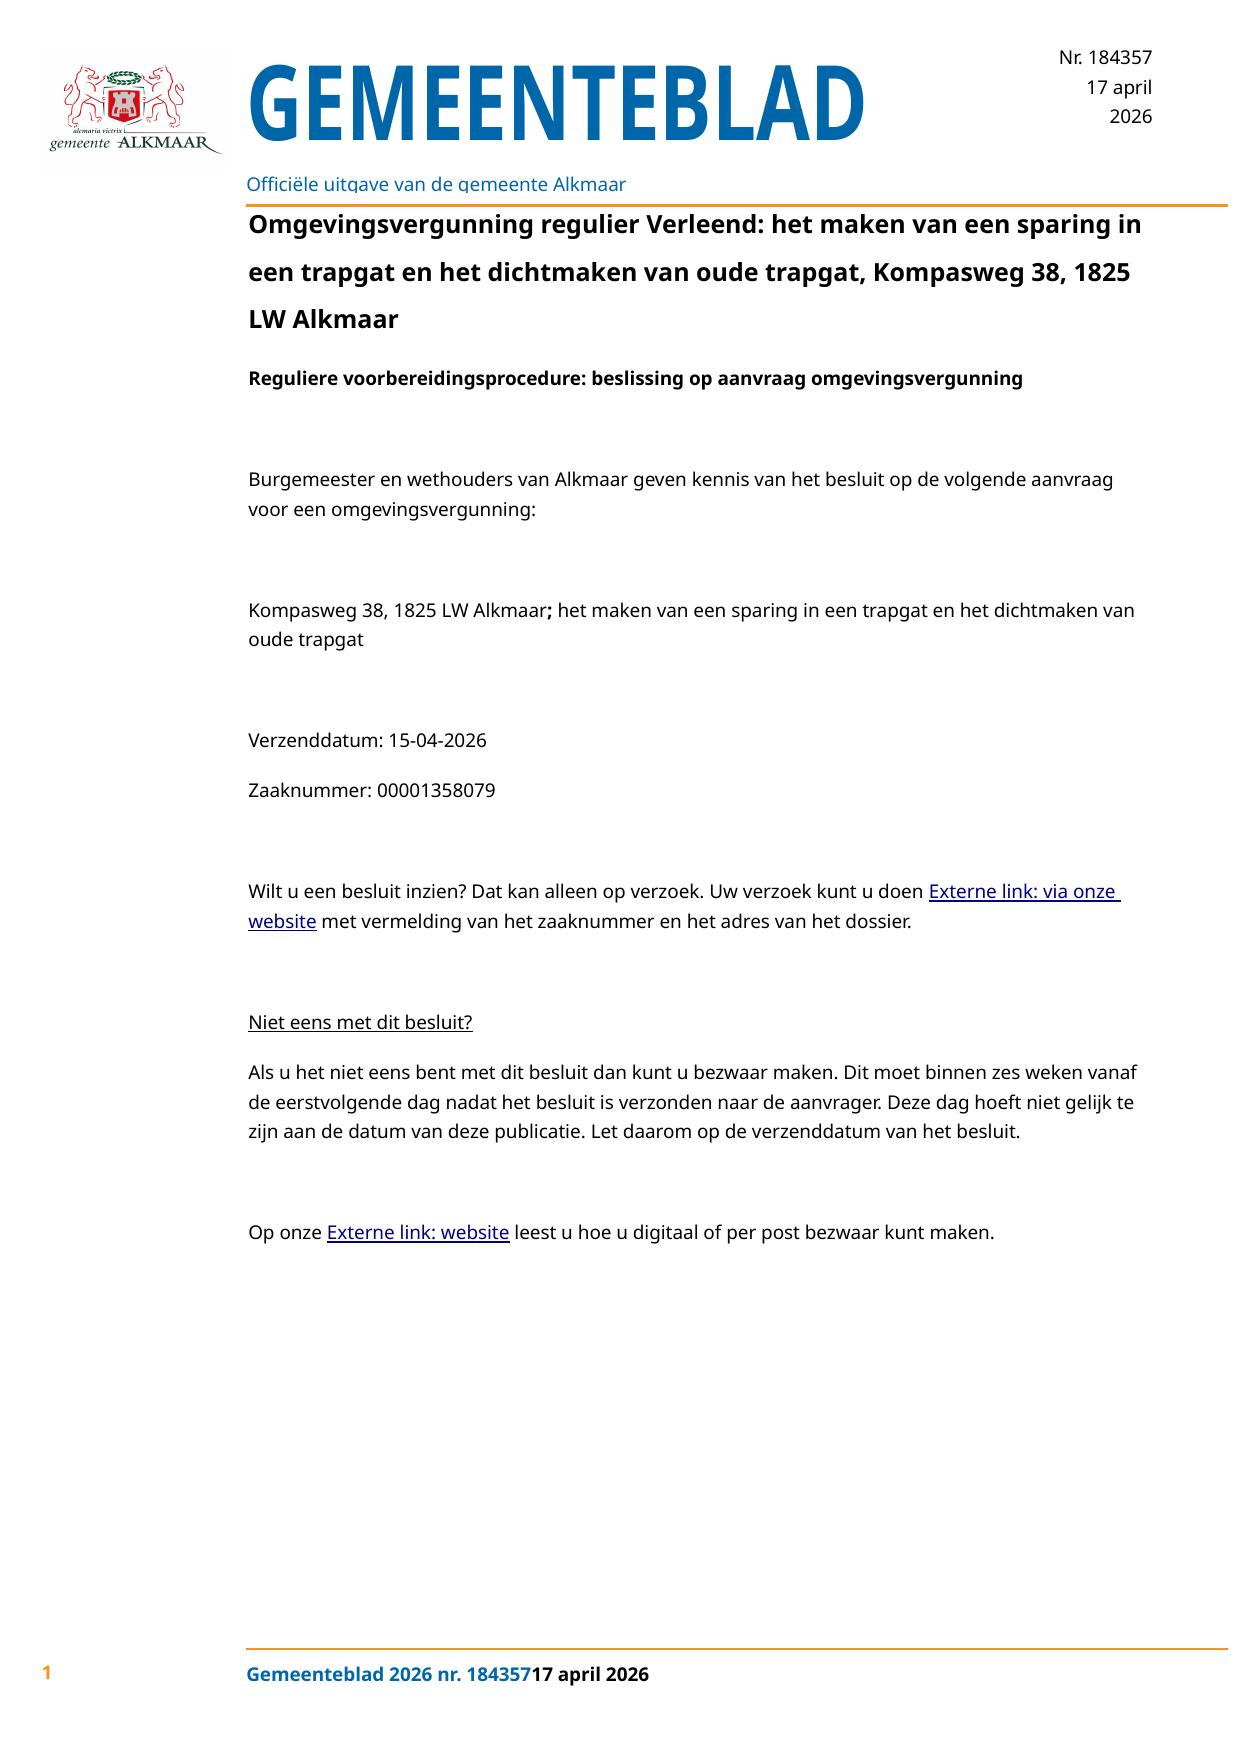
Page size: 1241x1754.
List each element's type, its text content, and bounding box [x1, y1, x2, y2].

text Reguliere voorbereidingsprocedure: beslissing op aanvraag omgevingsvergunning [248, 366, 1152, 391]
text Kompasweg 38, 1825 LW Alkmaar; het maken van een sparing in een trapgat en het dichtmaken van oude trapgat [248, 597, 1152, 652]
text Op onze Externe link: website leest u hoe u digitaal of per post bezwaar kunt maken. [248, 1219, 1152, 1245]
text Wilt u een besluit inzien? Dat kan alleen op verzoek. Uw verzoek kunt u doen Externe link: via onze website met vermelding van het zaaknummer en het adres van het dossier. [248, 878, 1152, 934]
text Verzenddatum: 15-04-2026 [248, 727, 1152, 753]
text Burgemeester en wethouders van Alkmaar geven kennis van het besluit op de volgende aanvraag voor een omgevingsvergunning: [248, 466, 1152, 522]
picture [41, 47, 231, 172]
text Niet eens met dit besluit? [248, 1009, 1152, 1034]
text Omgevingsvergunning regulier Verleend: het maken van een sparing in een trapgat en het dichtmaken van oude trapgat, Kompasweg 38, 1825 LW Alkmaar [248, 207, 1152, 336]
text Als u het niet eens bent met dit besluit dan kunt u bezwaar maken. Dit moet binnen zes weken vanaf de eerstvolgende dag nadat het besluit is verzonden naar de aanvrager. Deze dag hoeft niet gelijk te zijn aan de datum van deze publicatie. Let daarom op de verzenddatum van het besluit. [248, 1059, 1152, 1144]
text Zaaknummer: 00001358079 [248, 778, 1152, 803]
